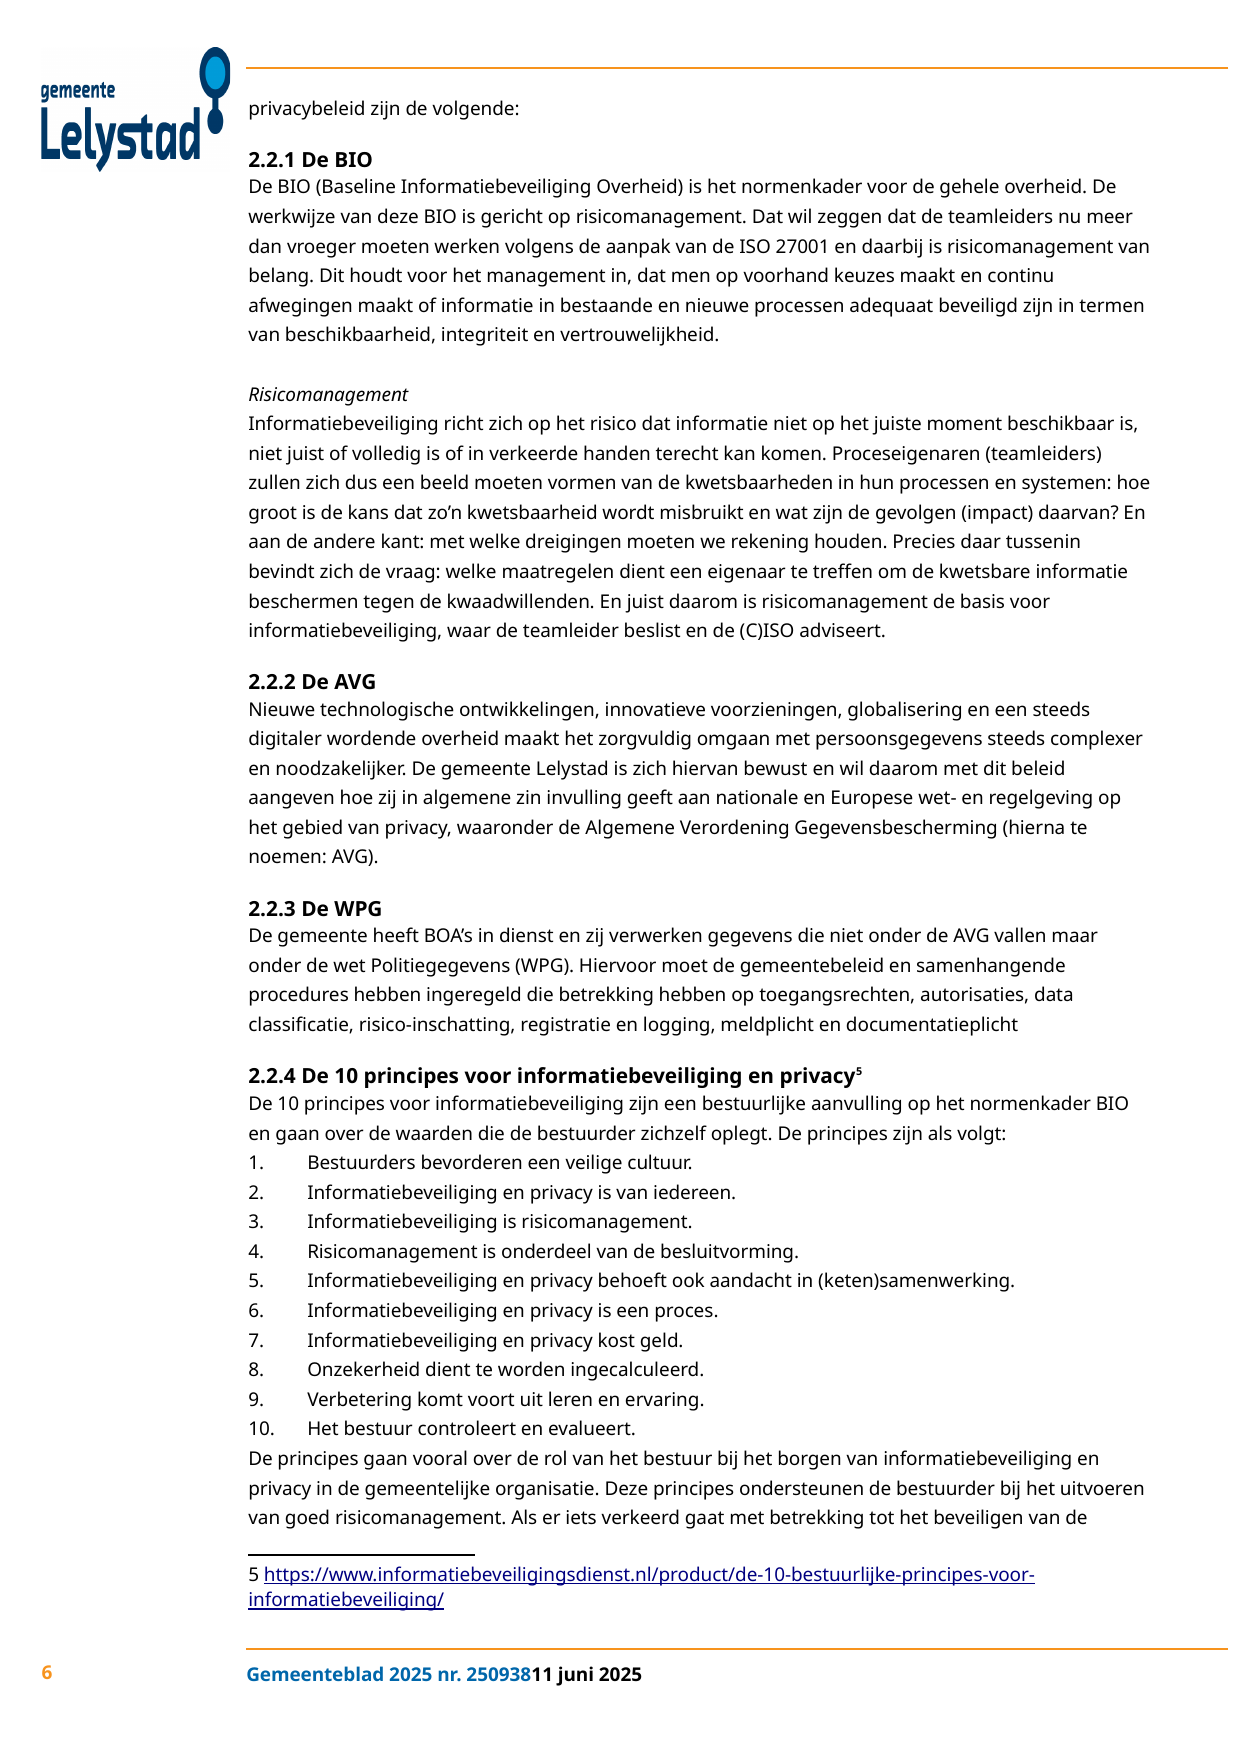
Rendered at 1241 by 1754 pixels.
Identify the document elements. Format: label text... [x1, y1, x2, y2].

list Bestuurders bevorderen een veilige cultuur. [248, 1149, 1152, 1175]
list Informatiebeveiliging en privacy is van iedereen. [248, 1179, 1152, 1204]
list Het bestuur controleert en evalueert. [248, 1416, 1152, 1441]
list Risicomanagement is onderdeel van de besluitvorming. [248, 1238, 1152, 1264]
text De 10 principes voor informatiebeveiliging zijn een bestuurlijke aanvulling op het normenkader BIO en gaan over de waarden die de bestuurder zichzelf oplegt. De principes zijn als volgt: [248, 1090, 1152, 1145]
text 2.2.3 De WPG [248, 894, 1152, 922]
list Informatiebeveiliging en privacy behoeft ook aandacht in (keten)samenwerking. [248, 1268, 1152, 1293]
text De principes gaan vooral over de rol van het bestuur bij het borgen van informatiebeveiliging en privacy in de gemeentelijke organisatie. Deze principes ondersteunen de bestuurder bij het uitvoeren van goed risicomanagement. Als er iets verkeerd gaat met betrekking tot het beveiligen van de [248, 1445, 1152, 1530]
list Informatiebeveiliging en privacy kost geld. [248, 1327, 1152, 1352]
table_header Risicomanagement Informatiebeveiliging richt zich op het risico dat informatie niet op het juiste moment beschikbaar is, niet juist of volledig is of in verkeerde handen terecht kan komen. Proceseigenaren (teamleiders) zullen zich dus een beeld moeten vormen van de kwetsbaarheden in hun processen en systemen: hoe groot is de kans dat zo’n kwetsbaarheid wordt misbruikt en wat zijn de gevolgen (impact) daarvan? En aan de andere kant: met welke dreigingen moeten we rekening houden. Precies daar tussenin bevindt zich de vraag: welke maatregelen dient een eigenaar te treffen om de kwetsbare informatie beschermen tegen de kwaadwillenden. En juist daarom is risicomanagement de basis voor informatiebeveiliging, waar de teamleider beslist en de (C)ISO adviseert. [248, 381, 1152, 643]
list Verbetering komt voort uit leren en ervaring. [248, 1386, 1152, 1412]
text 2.2.4 De 10 principes voor informatiebeveiliging en privacy [248, 1062, 1152, 1090]
text 2.2.1 De BIO [248, 145, 1152, 174]
text Nieuwe technologische ontwikkelingen, innovatieve voorzieningen, globalisering en een steeds digitaler wordende overheid maakt het zorgvuldig omgaan met persoonsgegevens steeds complexer en noodzakelijker. De gemeente Lelystad is zich hiervan bewust en wil daarom met dit beleid aangeven hoe zij in algemene zin invulling geeft aan nationale en Europese wet- en regelgeving op het gebied van privacy, waaronder de Algemene Verordening Gegevensbescherming (hierna te noemen: AVG). [248, 696, 1152, 869]
picture [41, 47, 231, 172]
text De BIO (Baseline Informatiebeveiliging Overheid) is het normenkader voor de gehele overheid. De werkwijze van deze BIO is gericht op risicomanagement. Dat wil zeggen dat de teamleiders nu meer dan vroeger moeten werken volgens de aanpak van de ISO 27001 en daarbij is risicomanagement van belang. Dit houdt voor het management in, dat men op voorhand keuzes maakt en continu afwegingen maakt of informatie in bestaande en nieuwe processen adequaat beveiligd zijn in termen van beschikbaarheid, integriteit en vertrouwelijkheid. [248, 174, 1152, 347]
text https://www.informatiebeveiligingsdienst.nl/product/de-10-bestuurlijke-principes-voor-informatiebeveiliging/ [248, 1561, 1152, 1612]
text 2.2.2 De AVG [248, 667, 1152, 696]
list Informatiebeveiliging is risicomanagement. [248, 1208, 1152, 1234]
text privacybeleid zijn de volgende: [248, 95, 1152, 121]
text De gemeente heeft BOA’s in dienst en zij verwerken gegevens die niet onder de AVG vallen maar onder de wet Politiegegevens (WPG). Hiervoor moet de gemeentebeleid en samenhangende procedures hebben ingeregeld die betrekking hebben op toegangsrechten, autorisaties, data classificatie, risico-inschatting, registratie en logging, meldplicht en documentatieplicht [248, 922, 1152, 1037]
list Onzekerheid dient te worden ingecalculeerd. [248, 1356, 1152, 1382]
list Informatiebeveiliging en privacy is een proces. [248, 1297, 1152, 1323]
